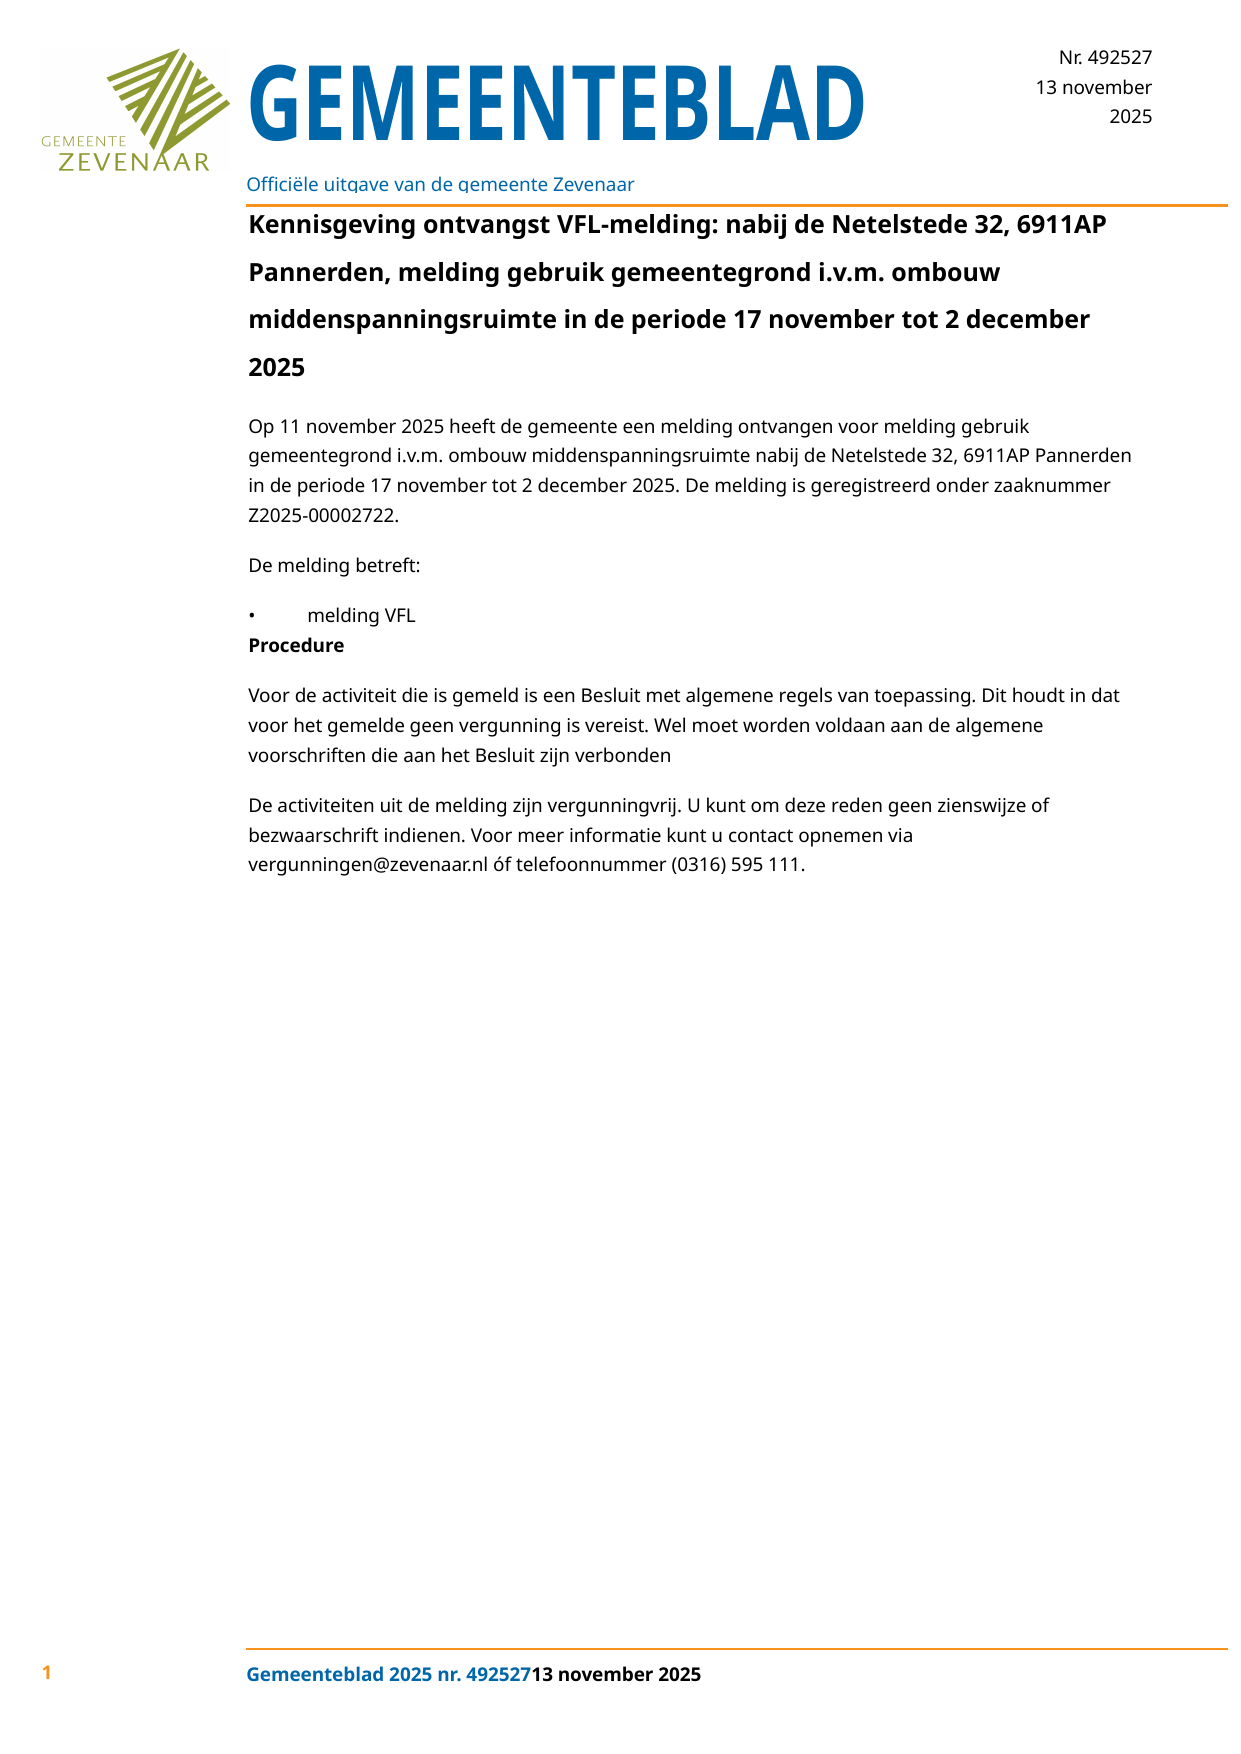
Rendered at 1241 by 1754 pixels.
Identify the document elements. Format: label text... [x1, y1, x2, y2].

text De activiteiten uit de melding zijn vergunningvrij. U kunt om deze reden geen zienswijze of bezwaarschrift indienen. Voor meer informatie kunt u contact opnemen via vergunningen@zevenaar.nl óf telefoonnummer (0316) 595 111. [248, 792, 1152, 877]
text Kennisgeving ontvangst VFL-melding: nabij de Netelstede 32, 6911AP Pannerden, melding gebruik gemeentegrond i.v.m. ombouw middenspanningsruimte in de periode 17 november tot 2 december 2025 [248, 207, 1152, 384]
text Op 11 november 2025 heeft de gemeente een melding ontvangen voor melding gebruik gemeentegrond i.v.m. ombouw middenspanningsruimte nabij de Netelstede 32, 6911AP Pannerden in de periode 17 november tot 2 december 2025. De melding is geregistreerd onder zaaknummer Z2025-00002722. [248, 413, 1152, 528]
text Procedure [248, 632, 1152, 658]
text De melding betreft: [248, 552, 1152, 578]
picture [41, 47, 231, 172]
list melding VFL [248, 603, 1152, 628]
text Voor de activiteit die is gemeld is een Besluit met algemene regels van toepassing. Dit houdt in dat voor het gemelde geen vergunning is vereist. Wel moet worden voldaan aan de algemene voorschriften die aan het Besluit zijn verbonden [248, 683, 1152, 768]
